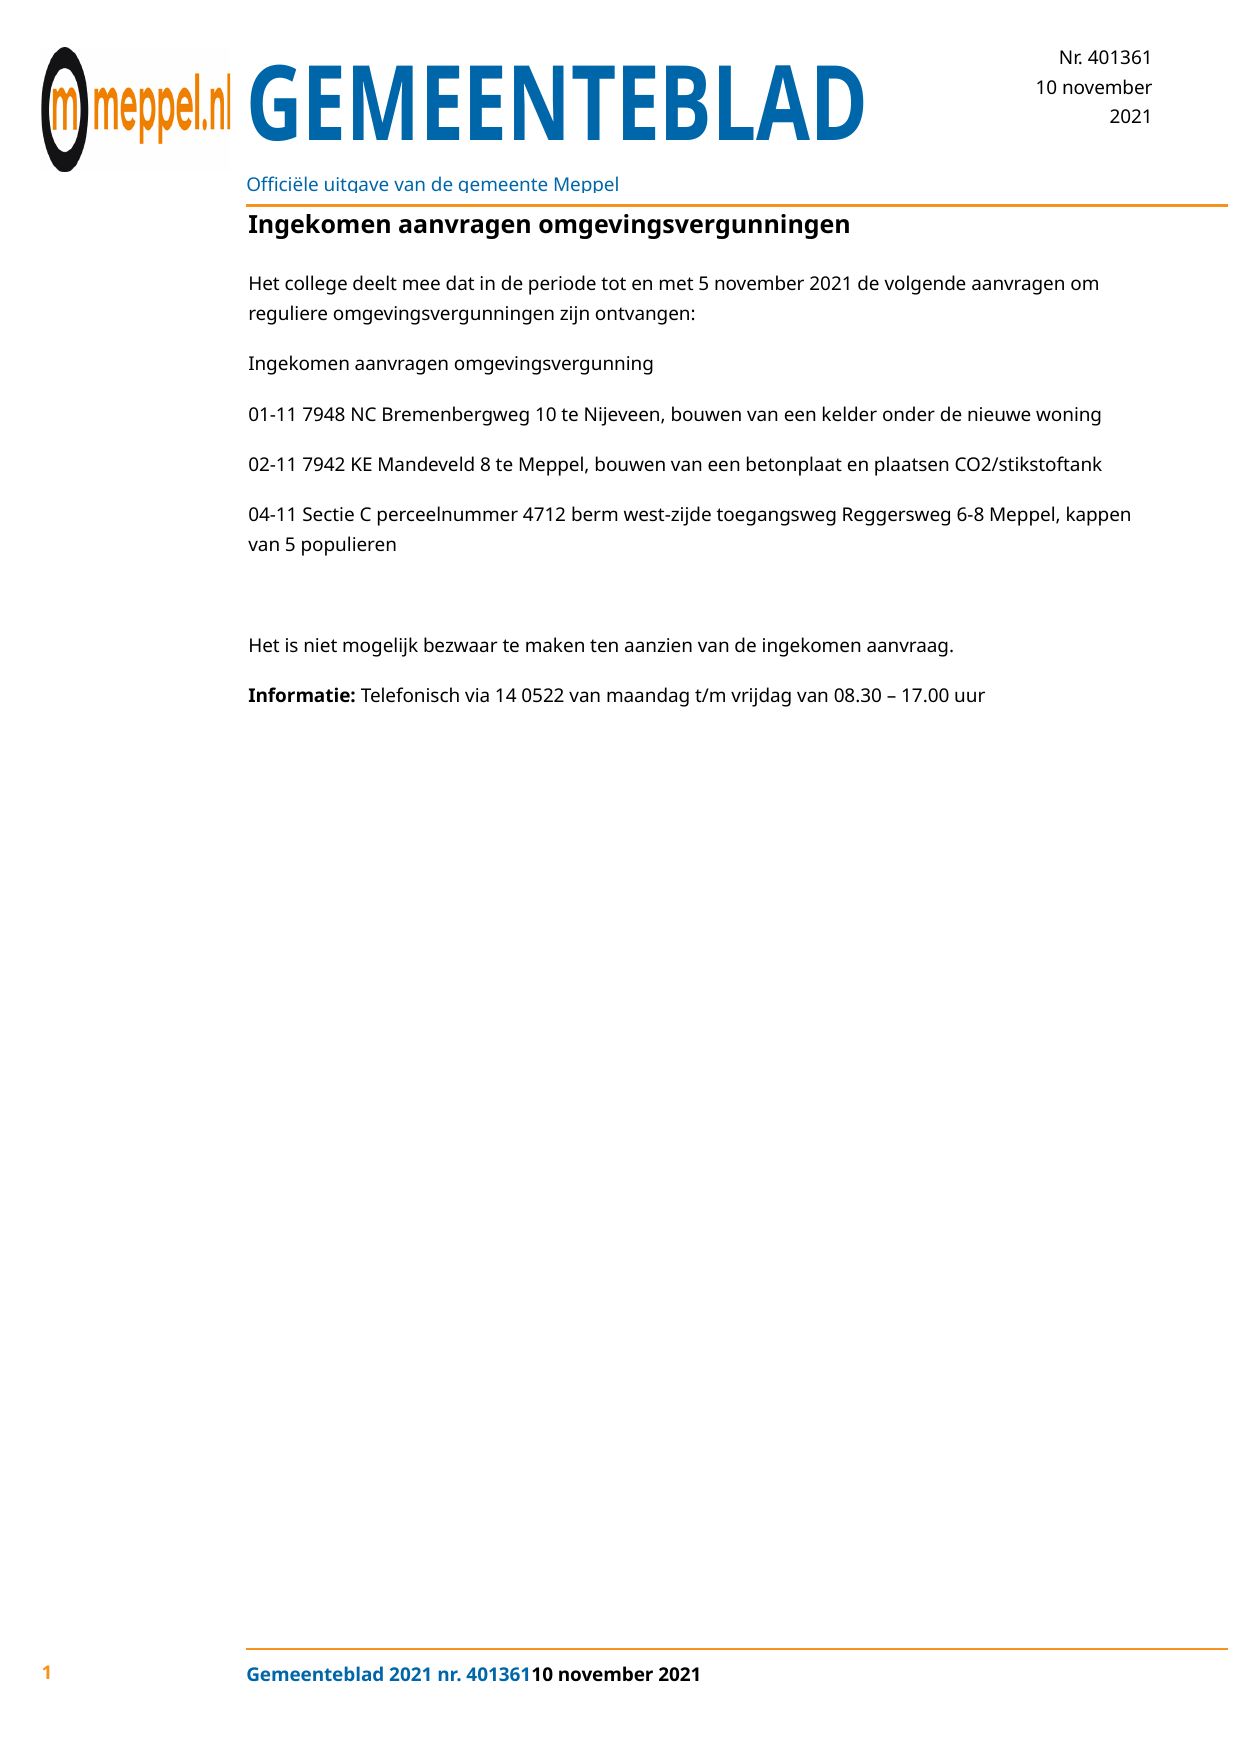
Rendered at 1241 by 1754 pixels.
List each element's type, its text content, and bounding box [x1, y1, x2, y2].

text Ingekomen aanvragen omgevingsvergunning [248, 350, 1152, 376]
text Informatie: Telefonisch via 14 0522 van maandag t/m vrijdag van 08.30 – 17.00 uur [248, 682, 1152, 708]
text Ingekomen aanvragen omgevingsvergunningen [248, 207, 1152, 241]
text 01-11 7948 NC Bremenbergweg 10 te Nijeveen, bouwen van een kelder onder de nieuwe woning [248, 401, 1152, 426]
text 02-11 7942 KE Mandeveld 8 te Meppel, bouwen van een betonplaat en plaatsen CO2/stikstoftank [248, 451, 1152, 477]
text Het is niet mogelijk bezwaar te maken ten aanzien van de ingekomen aanvraag. [248, 632, 1152, 658]
text Het college deelt mee dat in de periode tot en met 5 november 2021 de volgende aanvragen om reguliere omgevingsvergunningen zijn ontvangen: [248, 270, 1152, 326]
picture [41, 47, 231, 172]
text 04-11 Sectie C perceelnummer 4712 berm west-zijde toegangsweg Reggersweg 6-8 Meppel, kappen van 5 populieren [248, 502, 1152, 557]
